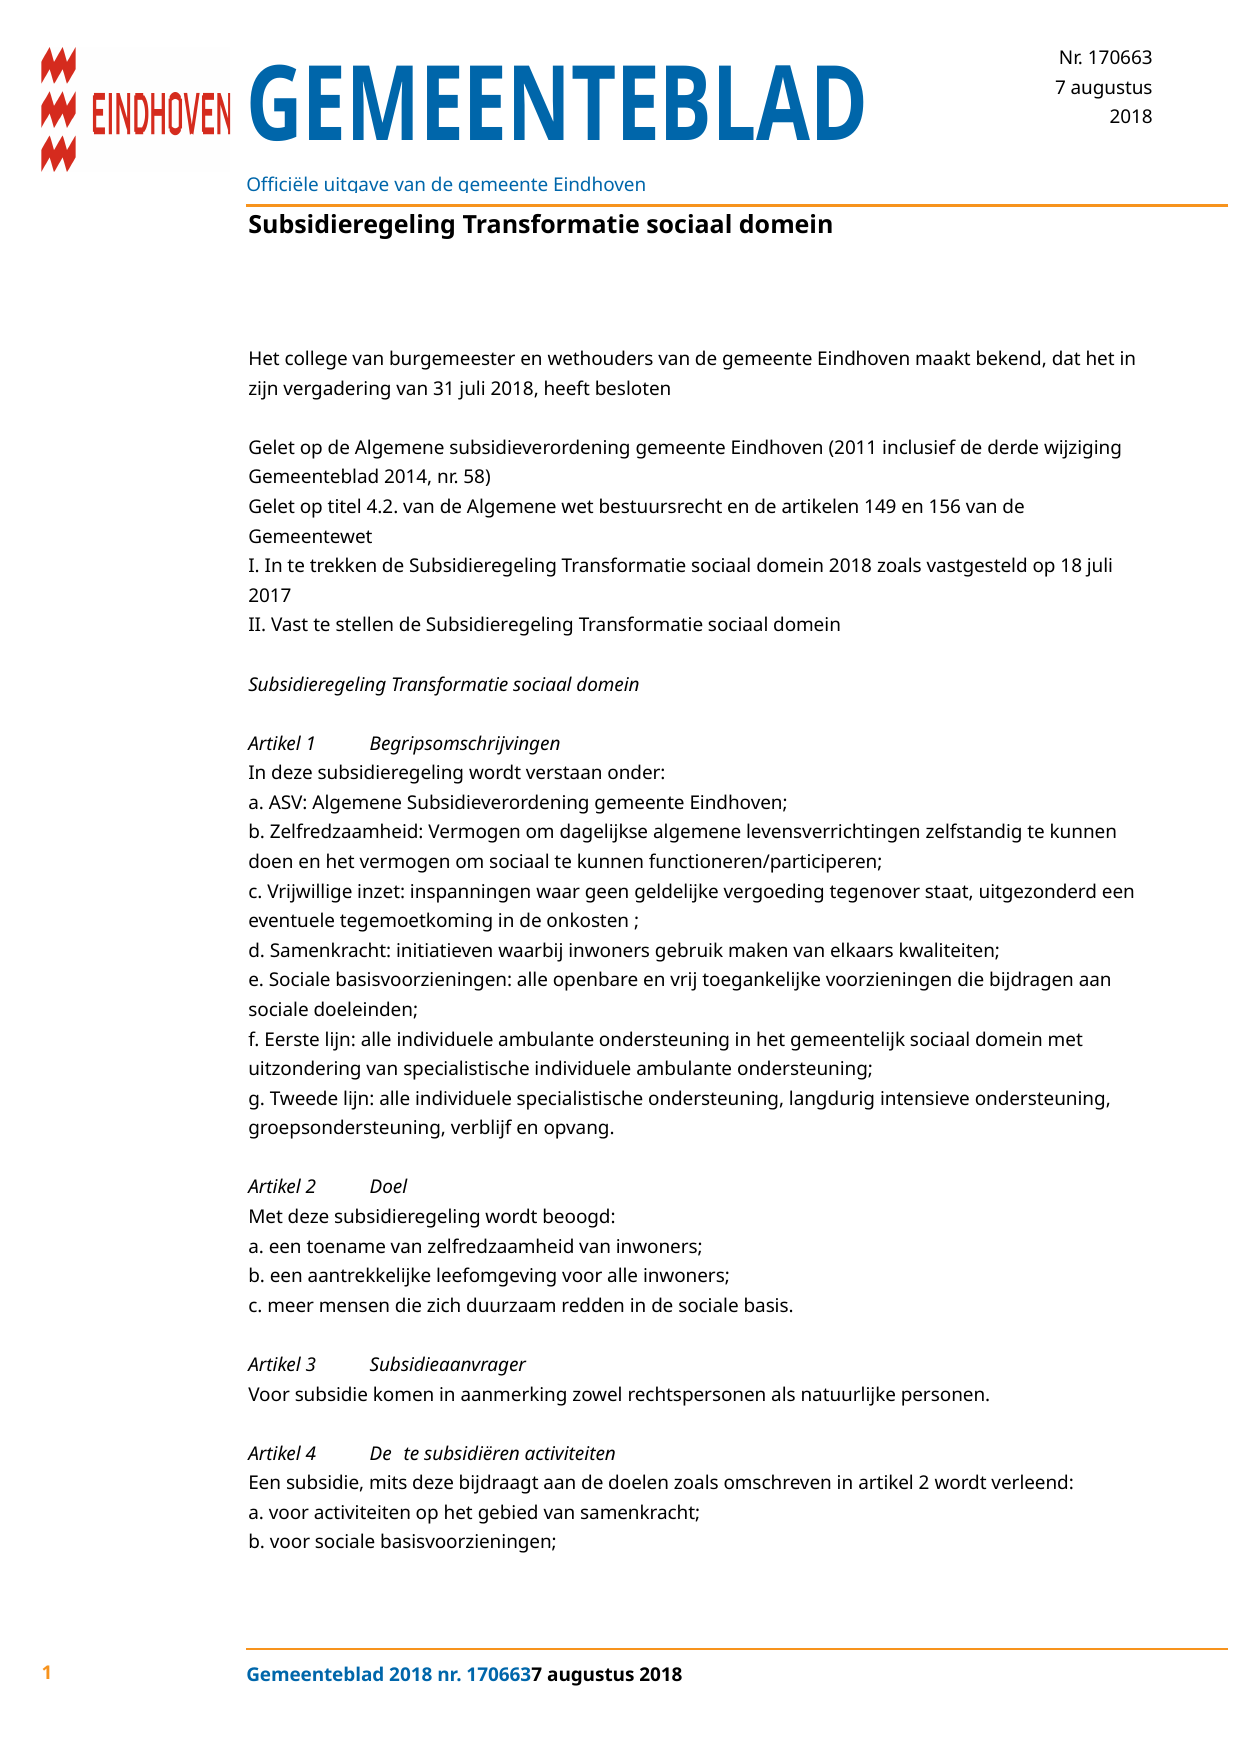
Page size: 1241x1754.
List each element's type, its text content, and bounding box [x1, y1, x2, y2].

text Artikel 2 Doel [248, 1174, 1152, 1199]
text Gelet op titel 4.2. van de Algemene wet bestuursrecht en de artikelen 149 en 156 van de Gemeentewet [248, 493, 1152, 548]
text b. Zelfredzaamheid: Vermogen om dagelijkse algemene levensverrichtingen zelfstandig te kunnen doen en het vermogen om sociaal te kunnen functioneren/participeren; [248, 819, 1152, 874]
text Artikel 4 De te subsidiëren activiteiten [248, 1440, 1152, 1466]
text b. voor sociale basisvoorzieningen; [248, 1529, 1152, 1554]
text a. een toename van zelfredzaamheid van inwoners; [248, 1233, 1152, 1258]
text Het college van burgemeester en wethouders van de gemeente Eindhoven maakt bekend, dat het in zijn vergadering van 31 juli 2018, heeft besloten [248, 345, 1152, 401]
text Gelet op de Algemene subsidieverordening gemeente Eindhoven (2011 inclusief de derde wijziging Gemeenteblad 2014, nr. 58) [248, 434, 1152, 489]
text Een subsidie, mits deze bijdraagt aan de doelen zoals omschreven in artikel 2 wordt verleend: [248, 1469, 1152, 1495]
text Artikel 1 Begripsomschrijvingen [248, 730, 1152, 756]
text I. In te trekken de Subsidieregeling Transformatie sociaal domein 2018 zoals vastgesteld op 18 juli 2017 [248, 552, 1152, 608]
text a. voor activiteiten op het gebied van samenkracht; [248, 1499, 1152, 1525]
text Met deze subsidieregeling wordt beoogd: [248, 1203, 1152, 1229]
text g. Tweede lijn: alle individuele specialistische ondersteuning, langdurig intensieve ondersteuning, groepsondersteuning, verblijf en opvang. [248, 1085, 1152, 1140]
text b. een aantrekkelijke leefomgeving voor alle inwoners; [248, 1262, 1152, 1288]
picture [41, 47, 231, 172]
text c. meer mensen die zich duurzaam redden in de sociale basis. [248, 1292, 1152, 1318]
text In deze subsidieregeling wordt verstaan onder: [248, 759, 1152, 785]
text Subsidieregeling Transformatie sociaal domein [248, 207, 1152, 241]
text Artikel 3 Subsidieaanvrager [248, 1351, 1152, 1377]
text II. Vast te stellen de Subsidieregeling Transformatie sociaal domein [248, 612, 1152, 637]
text c. Vrijwillige inzet: inspanningen waar geen geldelijke vergoeding tegenover staat, uitgezonderd een eventuele tegemoetkoming in de onkosten ; [248, 878, 1152, 933]
text Voor subsidie komen in aanmerking zowel rechtspersonen als natuurlijke personen. [248, 1381, 1152, 1406]
text e. Sociale basisvoorzieningen: alle openbare en vrij toegankelijke voorzieningen die bijdragen aan sociale doeleinden; [248, 967, 1152, 1022]
text d. Samenkracht: initiatieven waarbij inwoners gebruik maken van elkaars kwaliteiten; [248, 937, 1152, 963]
text f. Eerste lijn: alle individuele ambulante ondersteuning in het gemeentelijk sociaal domein met uitzondering van specialistische individuele ambulante ondersteuning; [248, 1026, 1152, 1081]
text a. ASV: Algemene Subsidieverordening gemeente Eindhoven; [248, 789, 1152, 815]
text Subsidieregeling Transformatie sociaal domein [248, 671, 1152, 696]
